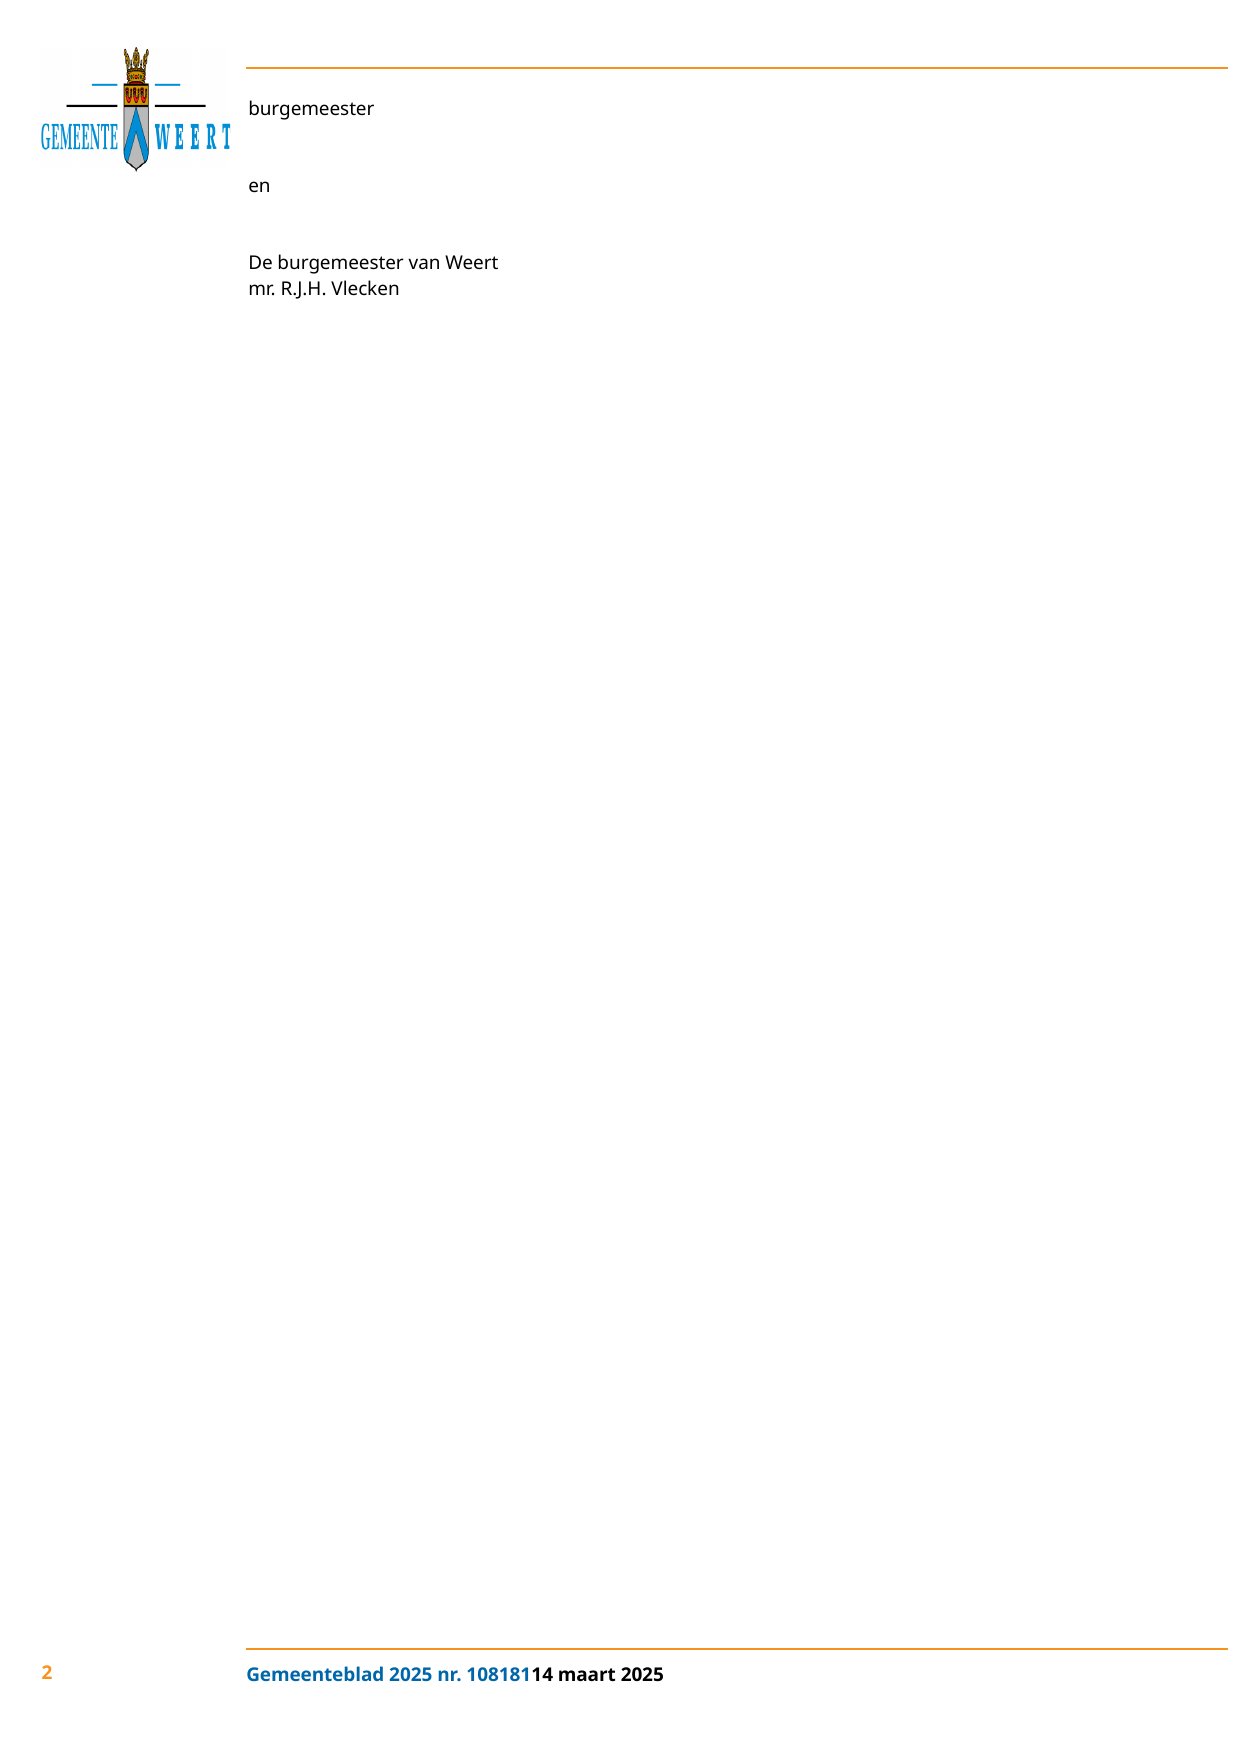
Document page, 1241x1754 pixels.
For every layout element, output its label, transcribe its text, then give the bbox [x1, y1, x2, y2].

text burgemeester [248, 95, 1152, 121]
text De burgemeester van Weert [248, 249, 1152, 275]
text en [248, 172, 1152, 198]
text mr. R.J.H. Vlecken [248, 275, 1152, 301]
picture [41, 47, 231, 172]
